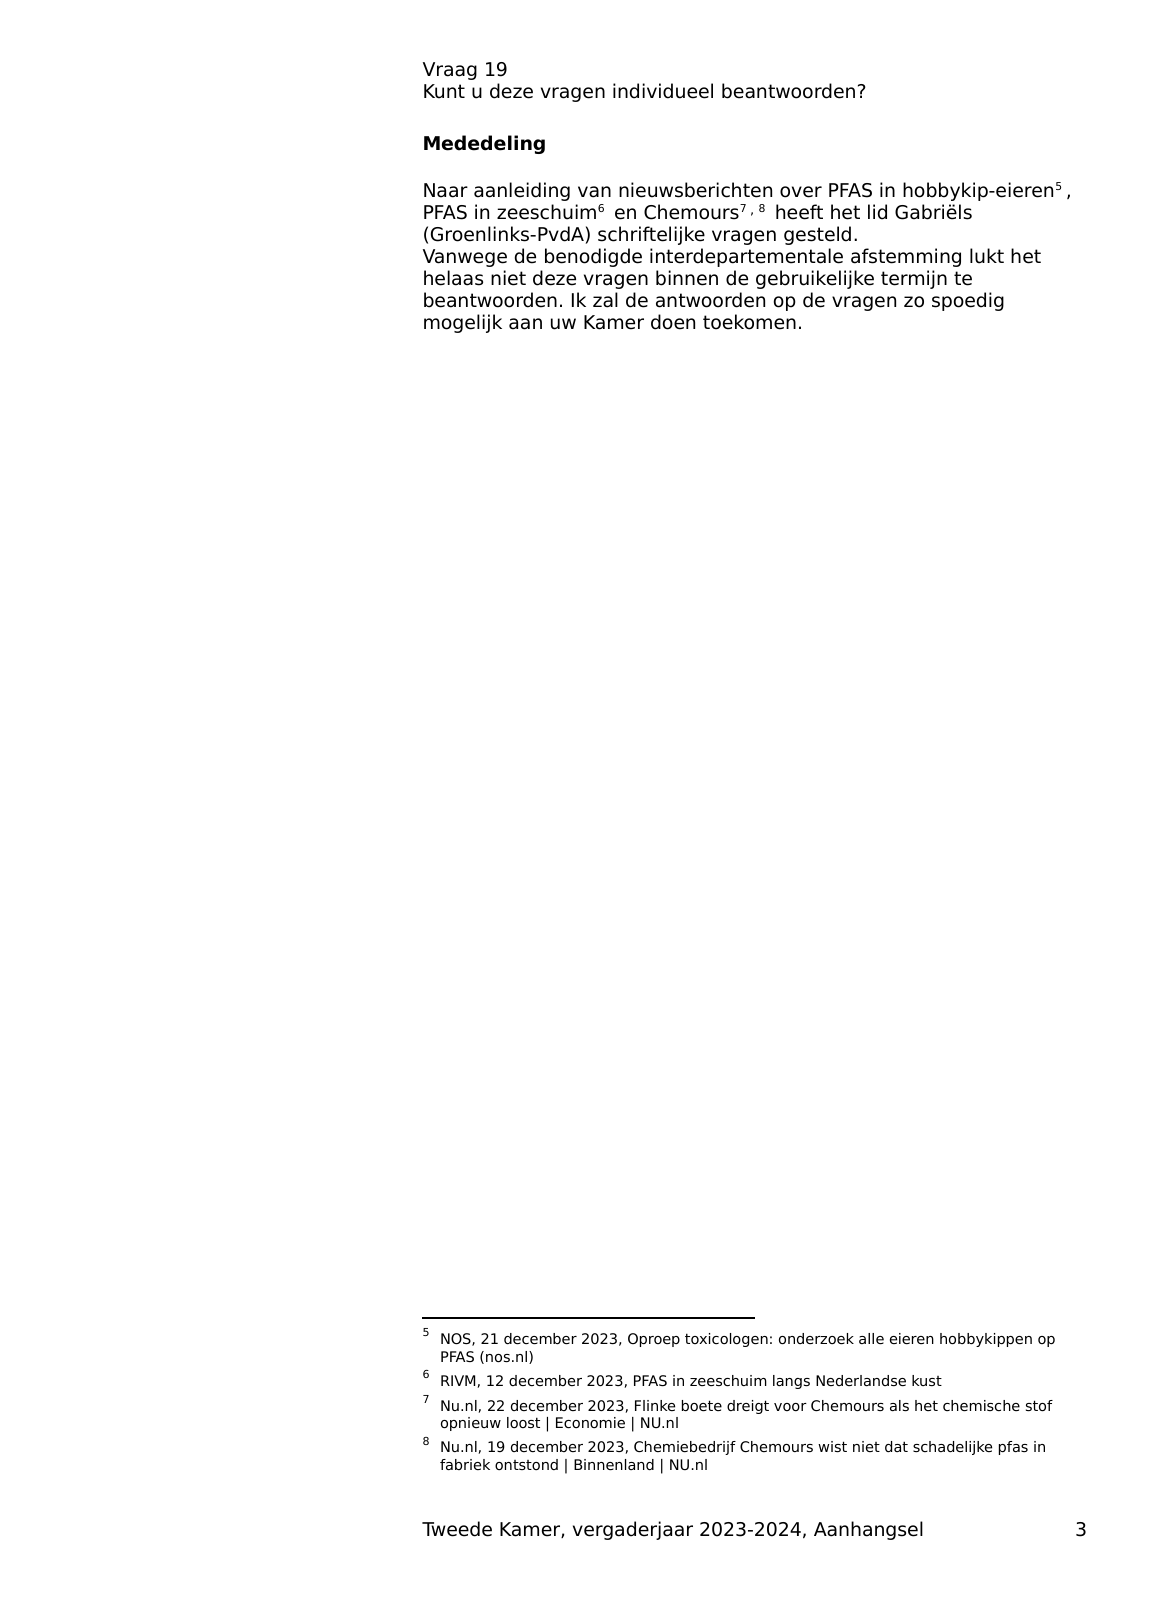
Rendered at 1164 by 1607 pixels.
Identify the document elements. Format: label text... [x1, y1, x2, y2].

text Vanwege de benodigde interdepartementale afstemming lukt het helaas niet deze vragen binnen de gebruikelijke termijn te beantwoorden. Ik zal de antwoorden op de vragen zo spoedig mogelijk aan uw Kamer doen toekomen. [422, 246, 1087, 334]
text Kunt u deze vragen individueel beantwoorden? [422, 81, 1087, 103]
text RIVM, 12 december 2023, PFAS in zeeschuim langs Nederlandse kust [422, 1368, 1087, 1391]
text Naar aanleiding van nieuwsberichten over PFAS in hobbykip-eieren, PFAS in zeeschuim en Chemours, heeft het lid Gabriëls (Groenlinks-PvdA) schriftelijke vragen gesteld. [422, 180, 1087, 246]
text Nu.nl, 19 december 2023, Chemiebedrijf Chemours wist niet dat schadelijke pfas in fabriek ontstond | Binnenland | NU.nl [422, 1435, 1087, 1474]
text NOS, 21 december 2023, Oproep toxicologen: onderzoek alle eieren hobbykippen op PFAS (nos.nl) [422, 1327, 1087, 1366]
subtitle Mededeling [422, 133, 1087, 155]
text Nu.nl, 22 december 2023, Flinke boete dreigt voor Chemours als het chemische stof opnieuw loost | Economie | NU.nl [422, 1393, 1087, 1432]
text Vraag 19 [422, 59, 1087, 81]
